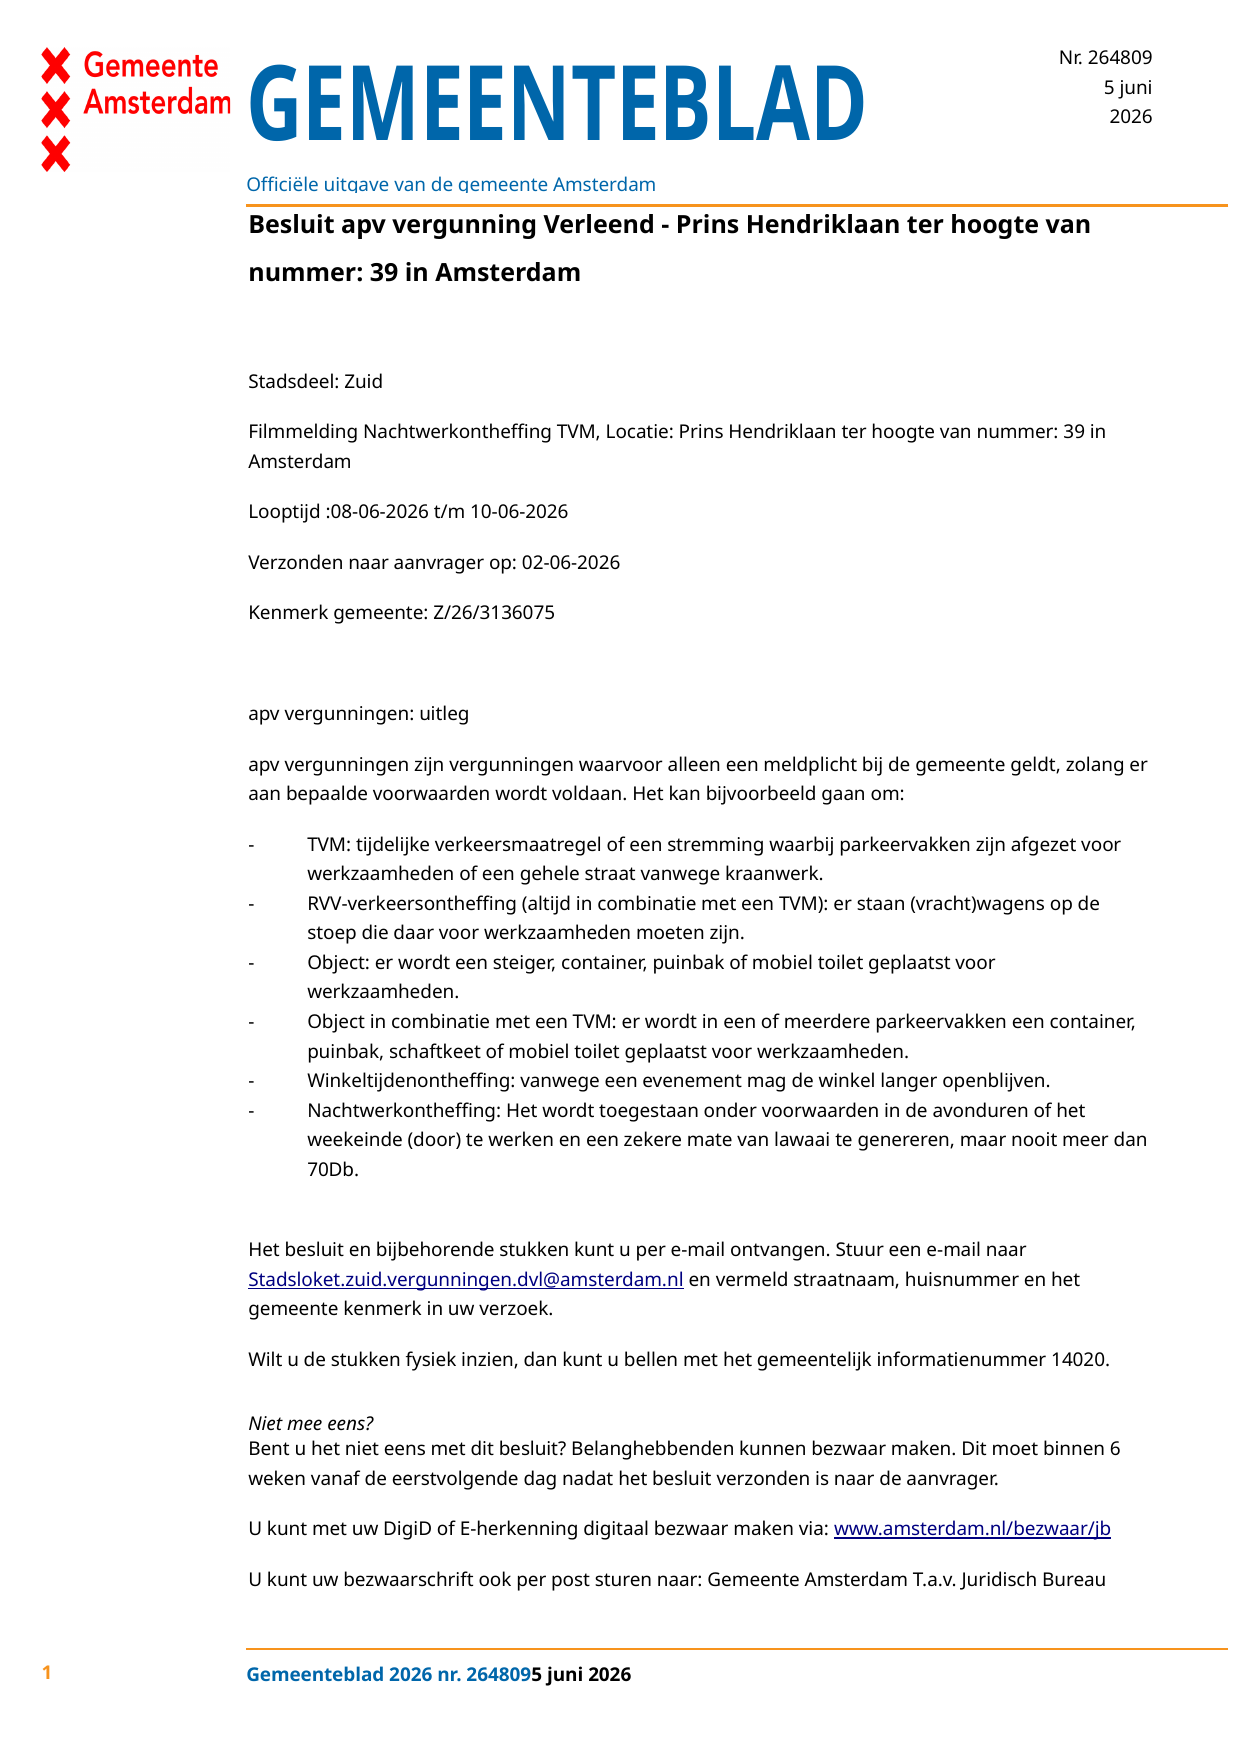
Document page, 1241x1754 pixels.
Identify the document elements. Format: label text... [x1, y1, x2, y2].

text Besluit apv vergunning Verleend - Prins Hendriklaan ter hoogte van nummer: 39 in Amsterdam [248, 207, 1152, 288]
picture [41, 47, 231, 172]
list RVV-verkeersontheffing (altijd in combinatie met een TVM): er staan (vracht)wagens op de stoep die daar voor werkzaamheden moeten zijn. [248, 890, 1152, 945]
text Het besluit en bijbehorende stukken kunt u per e-mail ontvangen. Stuur een e-mail naar Stadsloket.zuid.vergunningen.dvl@amsterdam.nl en vermeld straatnaam, huisnummer en het gemeente kenmerk in uw verzoek. [248, 1236, 1152, 1321]
list Winkeltijdenontheffing: vanwege een evenement mag de winkel langer openblijven. [248, 1067, 1152, 1093]
list Object: er wordt een steiger, container, puinbak of mobiel toilet geplaatst voor werkzaamheden. [248, 949, 1152, 1004]
text Wilt u de stukken fysiek inzien, dan kunt u bellen met het gemeentelijk informatienummer 14020. [248, 1346, 1152, 1372]
text Bent u het niet eens met dit besluit? Belanghebbenden kunnen bezwaar maken. Dit moet binnen 6 weken vanaf de eerstvolgende dag nadat het besluit verzonden is naar de aanvrager. [248, 1436, 1152, 1491]
text Stadsdeel: Zuid [248, 368, 1152, 394]
list TVM: tijdelijke verkeersmaatregel of een stremming waarbij parkeervakken zijn afgezet voor werkzaamheden of een gehele straat vanwege kraanwerk. [248, 831, 1152, 886]
text apv vergunningen: uitleg [248, 700, 1152, 726]
text Niet mee eens? [248, 1410, 1152, 1436]
list Object in combinatie met een TVM: er wordt in een of meerdere parkeervakken een container, puinbak, schaftkeet of mobiel toilet geplaatst voor werkzaamheden. [248, 1008, 1152, 1064]
text U kunt met uw DigiD of E-herkenning digitaal bezwaar maken via: www.amsterdam.nl/bezwaar/jb [248, 1516, 1152, 1541]
text Filmmelding Nachtwerkontheffing TVM, Locatie: Prins Hendriklaan ter hoogte van nummer: 39 in Amsterdam [248, 419, 1152, 474]
text Kenmerk gemeente: Z/26/3136075 [248, 599, 1152, 625]
text U kunt uw bezwaarschrift ook per post sturen naar: Gemeente Amsterdam T.a.v. Juridisch Bureau [248, 1566, 1152, 1592]
text Looptijd :08-06-2026 t/m 10-06-2026 [248, 499, 1152, 524]
text apv vergunningen zijn vergunningen waarvoor alleen een meldplicht bij de gemeente geldt, zolang er aan bepaalde voorwaarden wordt voldaan. Het kan bijvoorbeeld gaan om: [248, 751, 1152, 806]
list Nachtwerkontheffing: Het wordt toegestaan onder voorwaarden in de avonduren of het weekeinde (door) te werken en een zekere mate van lawaai te genereren, maar nooit meer dan 70Db. [248, 1097, 1152, 1182]
text Verzonden naar aanvrager op: 02-06-2026 [248, 549, 1152, 575]
